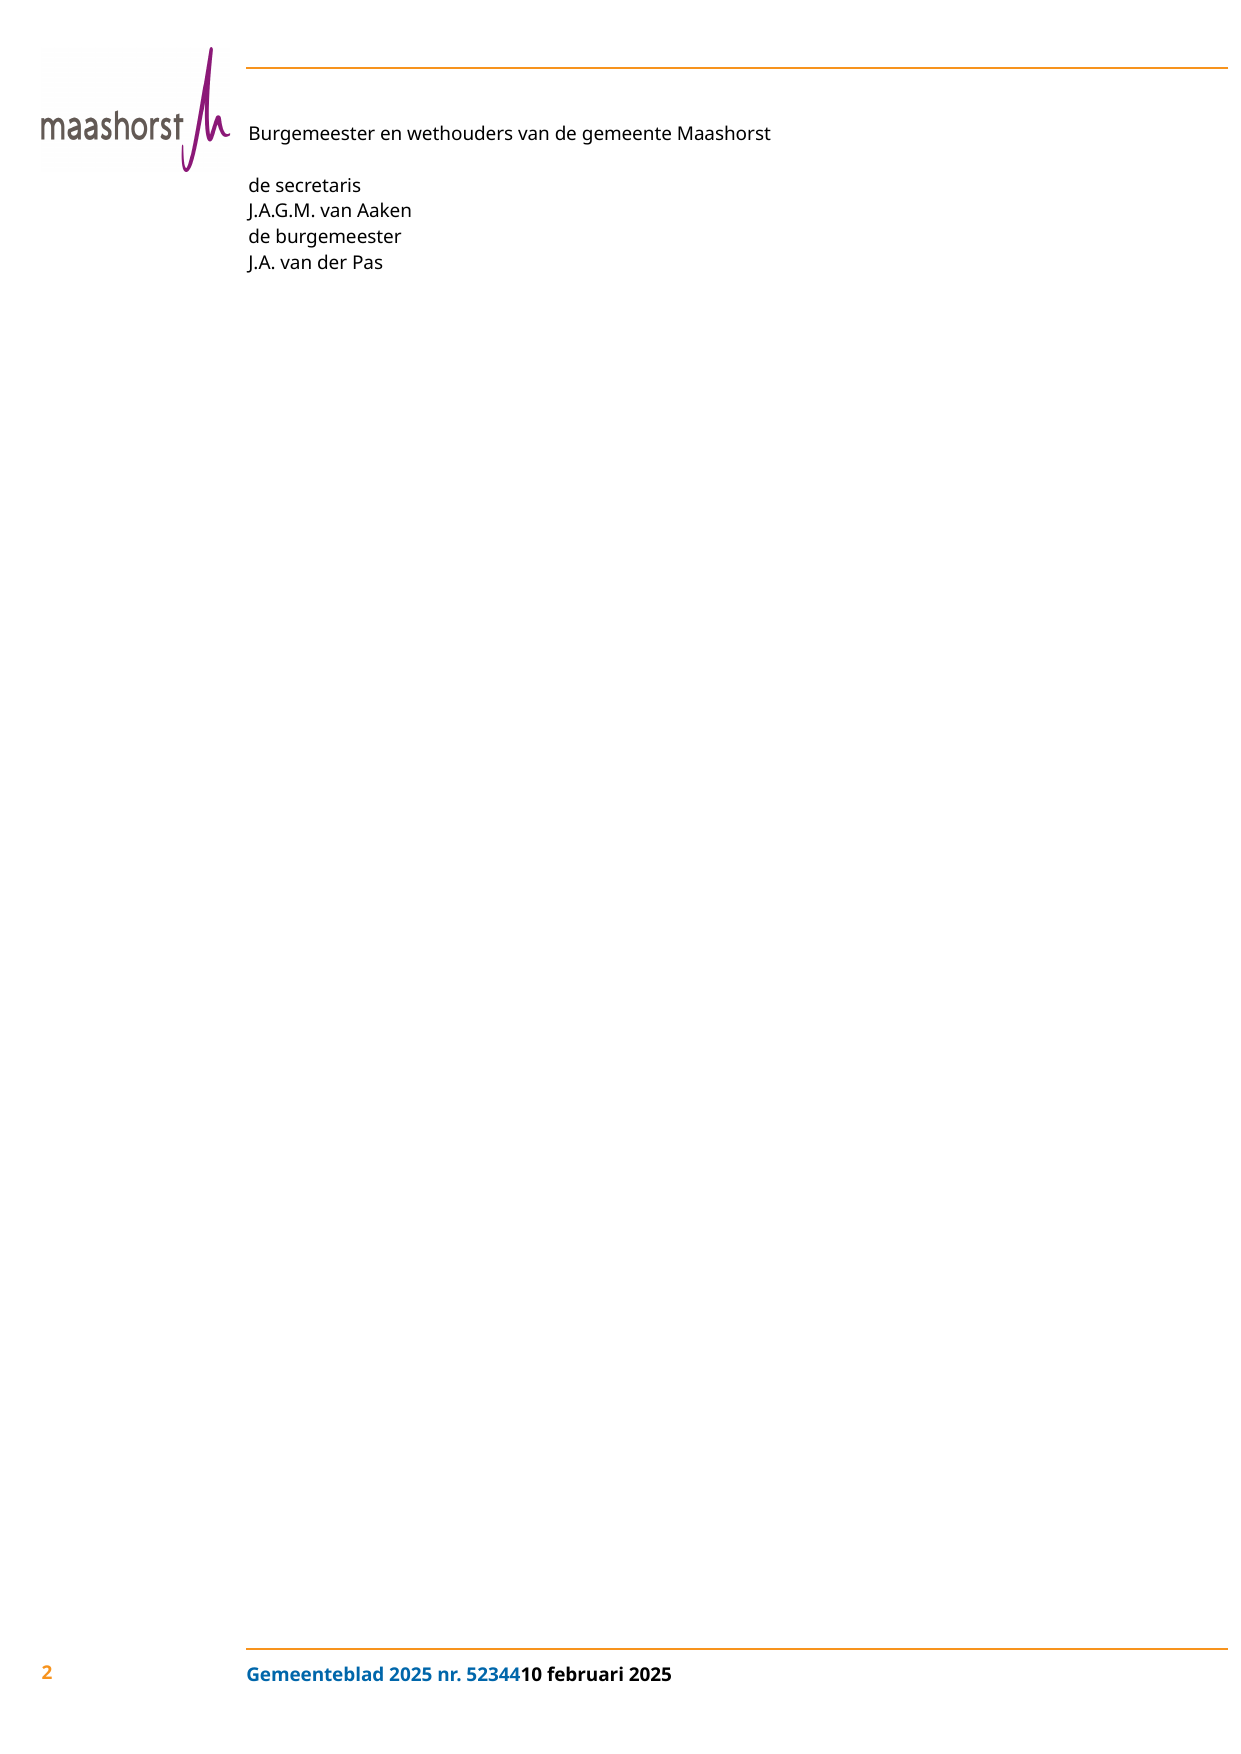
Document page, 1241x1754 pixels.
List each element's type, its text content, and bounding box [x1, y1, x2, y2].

text J.A.G.M. van Aaken [248, 198, 1152, 223]
text de burgemeester [248, 223, 1152, 249]
text Burgemeester en wethouders van de gemeente Maashorst [248, 121, 1152, 146]
text de secretaris [248, 172, 1152, 198]
text J.A. van der Pas [248, 249, 1152, 275]
picture [41, 47, 231, 172]
